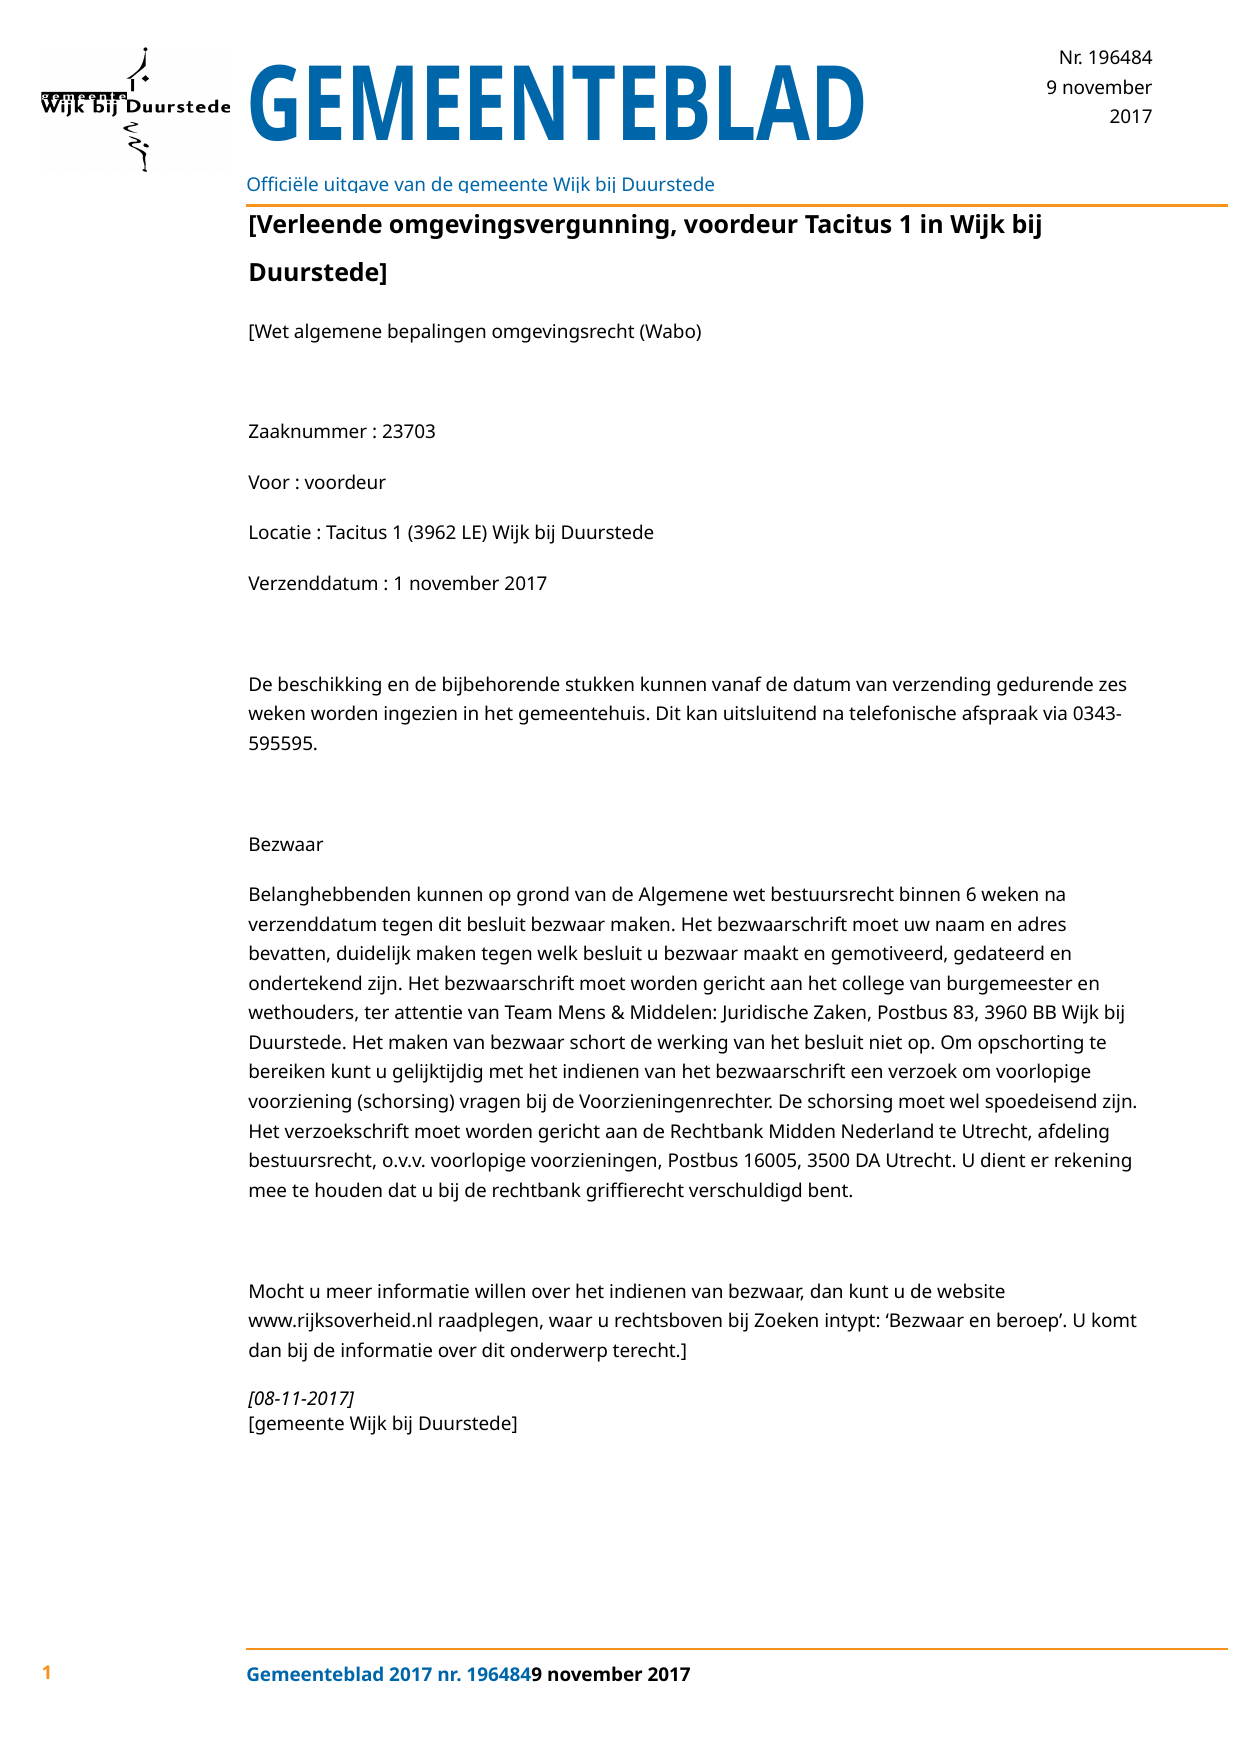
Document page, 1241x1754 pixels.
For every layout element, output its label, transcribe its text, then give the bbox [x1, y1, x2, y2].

text De beschikking en de bijbehorende stukken kunnen vanaf de datum van verzending gedurende zes weken worden ingezien in het gemeentehuis. Dit kan uitsluitend na telefonische afspraak via 0343-595595. [248, 671, 1152, 756]
text Voor : voordeur [248, 469, 1152, 495]
text Locatie : Tacitus 1 (3962 LE) Wijk bij Duurstede [248, 519, 1152, 545]
text Mocht u meer informatie willen over het indienen van bezwaar, dan kunt u de website www.rijksoverheid.nl raadplegen, waar u rechtsboven bij Zoeken intypt: ‘Bezwaar en beroep’. U komt dan bij de informatie over dit onderwerp terecht.] [248, 1278, 1152, 1363]
picture [41, 47, 231, 172]
text [Verleende omgevingsvergunning, voordeur Tacitus 1 in Wijk bij Duurstede] [248, 207, 1152, 288]
text Bezwaar [248, 831, 1152, 857]
text [08-11-2017] [248, 1385, 1152, 1411]
text [gemeente Wijk bij Duurstede] [248, 1411, 1152, 1436]
text Verzenddatum : 1 november 2017 [248, 570, 1152, 596]
text Belanghebbenden kunnen op grond van de Algemene wet bestuursrecht binnen 6 weken na verzenddatum tegen dit besluit bezwaar maken. Het bezwaarschrift moet uw naam en adres bevatten, duidelijk maken tegen welk besluit u bezwaar maakt en gemotiveerd, gedateerd en ondertekend zijn. Het bezwaarschrift moet worden gericht aan het college van burgemeester en wethouders, ter attentie van Team Mens & Middelen: Juridische Zaken, Postbus 83, 3960 BB Wijk bij Duurstede. Het maken van bezwaar schort de werking van het besluit niet op. Om opschorting te bereiken kunt u gelijktijdig met het indienen van het bezwaarschrift een verzoek om voorlopige voorziening (schorsing) vragen bij de Voorzieningenrechter. De schorsing moet wel spoedeisend zijn. Het verzoekschrift moet worden gericht aan de Rechtbank Midden Nederland te Utrecht, afdeling bestuursrecht, o.v.v. voorlopige voorzieningen, Postbus 16005, 3500 DA Utrecht. U dient er rekening mee te houden dat u bij de rechtbank griffierecht verschuldigd bent. [248, 881, 1152, 1203]
text [Wet algemene bepalingen omgevingsrecht (Wabo) [248, 318, 1152, 344]
text Zaaknummer : 23703 [248, 419, 1152, 444]
